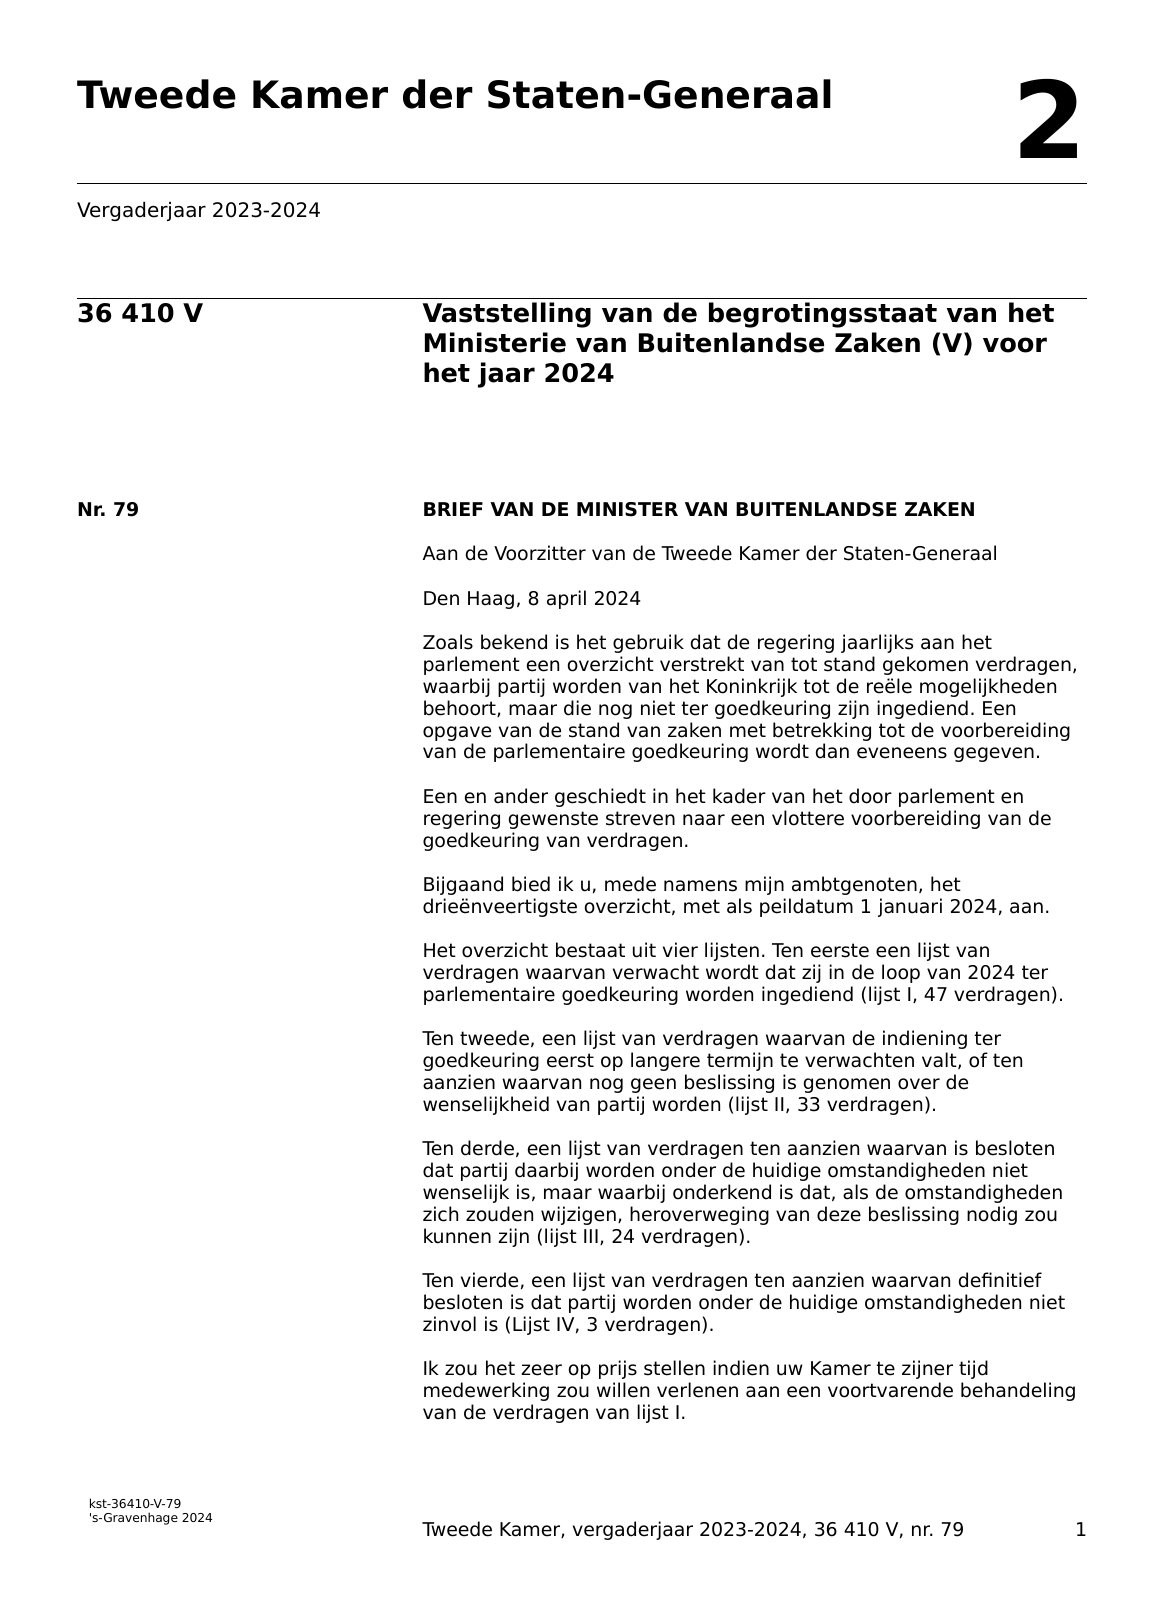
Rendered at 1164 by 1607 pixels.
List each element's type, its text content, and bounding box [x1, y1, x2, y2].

text 's-Gravenhage 2024 [88, 1511, 323, 1525]
table_cell Vergaderjaar 2023-2024 [77, 184, 1087, 298]
subtitle 36 410 V Vaststelling van de begrotingsstaat van het Ministerie van Buitenlandse Zaken (V) voor het jaar 2024 [77, 299, 1087, 388]
text Den Haag, 8 april 2024 [422, 587, 1087, 609]
text Ik zou het zeer op prijs stellen indien uw Kamer te zijner tijd medewerking zou willen verlenen aan een voortvarende behandeling van de verdragen van lijst I. [422, 1358, 1087, 1424]
text Ten tweede, een lijst van verdragen waarvan de indiening ter goedkeuring eerst op langere termijn te verwachten valt, of ten aanzien waarvan nog geen beslissing is genomen over de wenselijkheid van partij worden (lijst II, 33 verdragen). [422, 1028, 1087, 1116]
text Aan de Voorzitter van de Tweede Kamer der Staten-Generaal [422, 543, 1087, 565]
table_header Tweede Kamer der Staten-Generaal [77, 59, 886, 183]
text Bijgaand bied ik u, mede namens mijn ambtgenoten, het drieënveertigste overzicht, met als peildatum 1 januari 2024, aan. [422, 874, 1087, 918]
text Een en ander geschiedt in het kader van het door parlement en regering gewenste streven naar een vlottere voorbereiding van de goedkeuring van verdragen. [422, 786, 1087, 852]
subtitle Nr. 79 BRIEF VAN DE MINISTER VAN BUITENLANDSE ZAKEN [77, 499, 1087, 521]
text Ten vierde, een lijst van verdragen ten aanzien waarvan definitief besloten is dat partij worden onder de huidige omstandigheden niet zinvol is (Lijst IV, 3 verdragen). [422, 1270, 1087, 1336]
text Ten derde, een lijst van verdragen ten aanzien waarvan is besloten dat partij daarbij worden onder de huidige omstandigheden niet wenselijk is, maar waarbij onderkend is dat, als de omstandigheden zich zouden wijzigen, heroverweging van deze beslissing nodig zou kunnen zijn (lijst III, 24 verdragen). [422, 1138, 1087, 1248]
table_header 2 [886, 59, 1087, 183]
text Het overzicht bestaat uit vier lijsten. Ten eerste een lijst van verdragen waarvan verwacht wordt dat zij in de loop van 2024 ter parlementaire goedkeuring worden ingediend (lijst I, 47 verdragen). [422, 940, 1087, 1006]
text kst-36410-V-79 [88, 1497, 323, 1511]
text Zoals bekend is het gebruik dat de regering jaarlijks aan het parlement een overzicht verstrekt van tot stand gekomen verdragen, waarbij partij worden van het Koninkrijk tot de reële mogelijkheden behoort, maar die nog niet ter goedkeuring zijn ingediend. Een opgave van de stand van zaken met betrekking tot de voorbereiding van de parlementaire goedkeuring wordt dan eveneens gegeven. [422, 632, 1087, 763]
